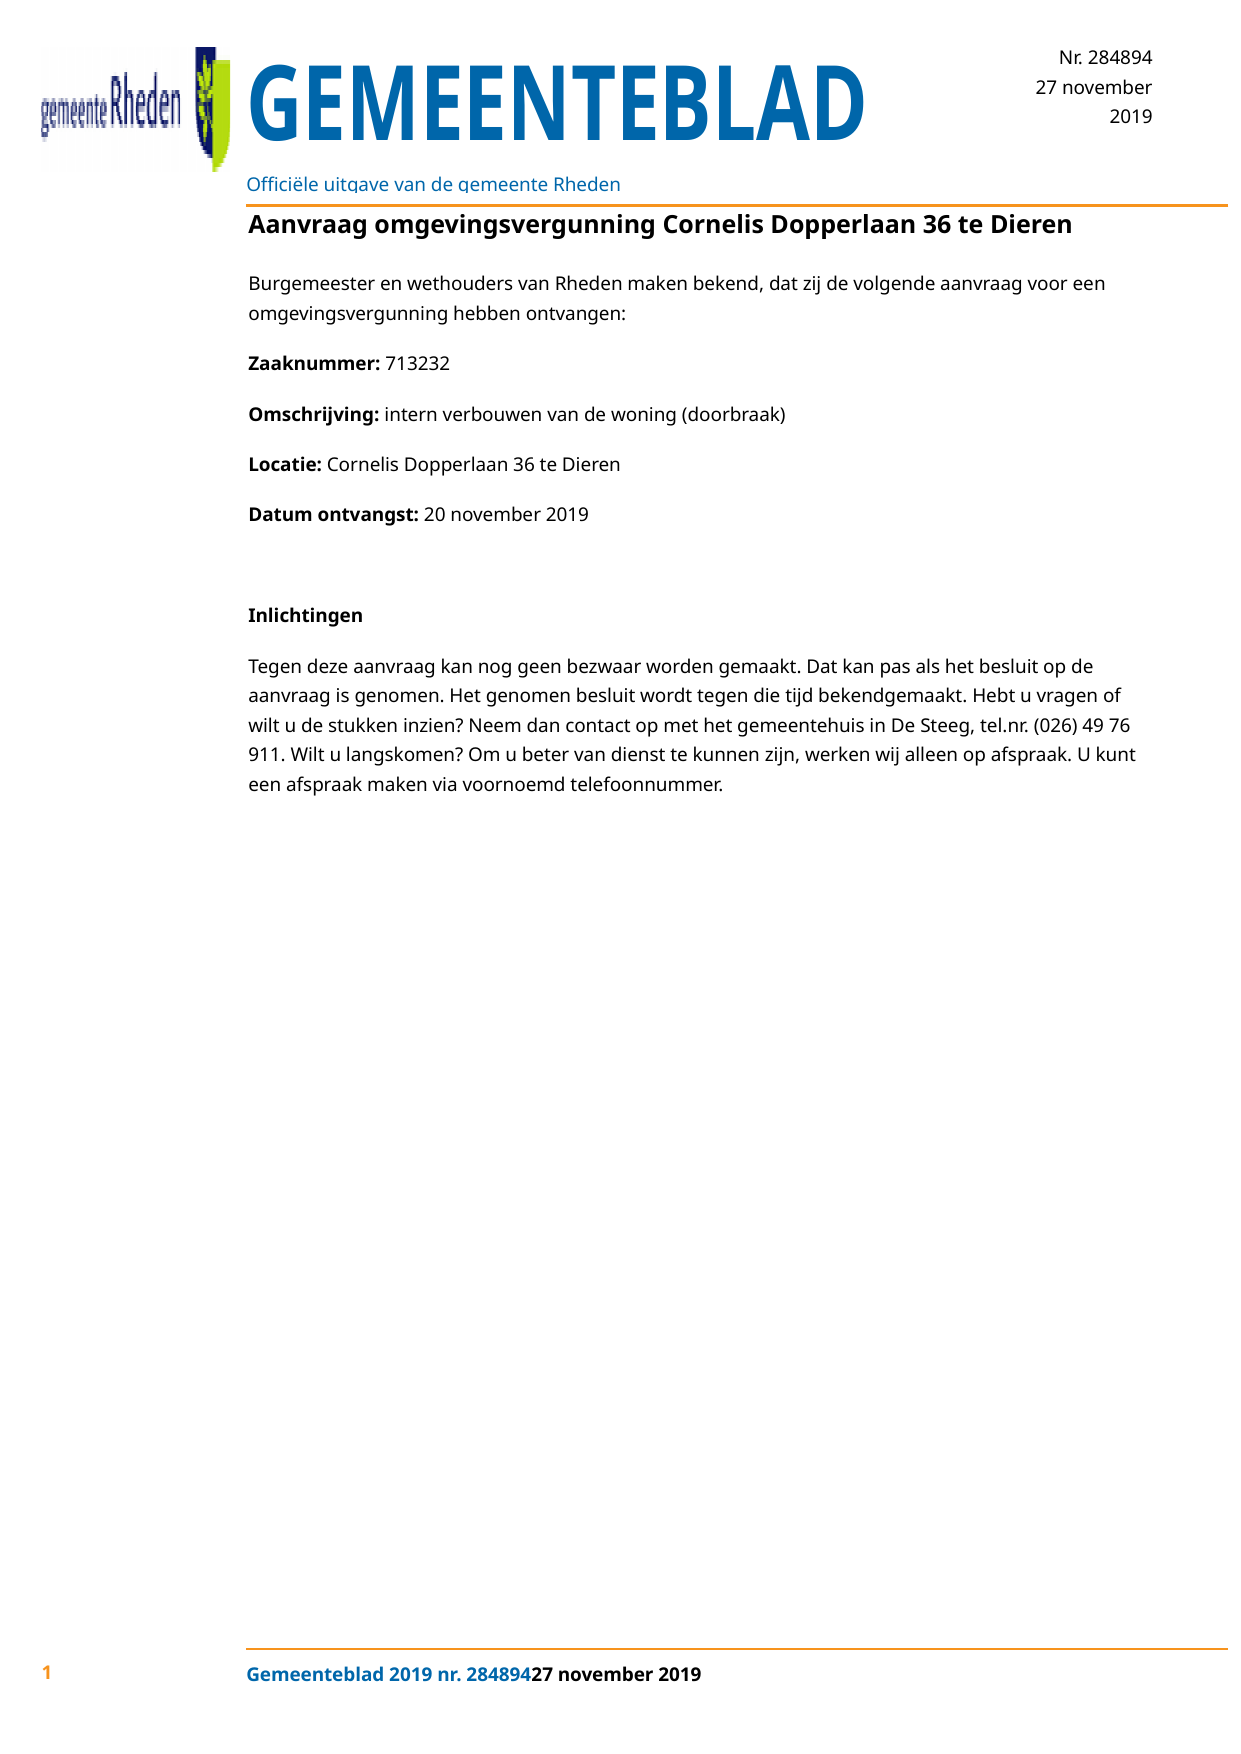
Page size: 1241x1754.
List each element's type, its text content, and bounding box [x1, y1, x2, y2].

picture [41, 47, 231, 172]
text Omschrijving: intern verbouwen van de woning (doorbraak) [248, 401, 1152, 426]
text Aanvraag omgevingsvergunning Cornelis Dopperlaan 36 te Dieren [248, 207, 1152, 241]
text Locatie: Cornelis Dopperlaan 36 te Dieren [248, 451, 1152, 477]
text Zaaknummer: 713232 [248, 350, 1152, 376]
text Burgemeester en wethouders van Rheden maken bekend, dat zij de volgende aanvraag voor een omgevingsvergunning hebben ontvangen: [248, 270, 1152, 326]
text Tegen deze aanvraag kan nog geen bezwaar worden gemaakt. Dat kan pas als het besluit op de aanvraag is genomen. Het genomen besluit wordt tegen die tijd bekendgemaakt. Hebt u vragen of wilt u de stukken inzien? Neem dan contact op met het gemeentehuis in De Steeg, tel.nr. (026) 49 76 911. Wilt u langskomen? Om u beter van dienst te kunnen zijn, werken wij alleen op afspraak. U kunt een afspraak maken via voornoemd telefoonnummer. [248, 653, 1152, 797]
text Datum ontvangst: 20 november 2019 [248, 502, 1152, 527]
text Inlichtingen [248, 602, 1152, 628]
